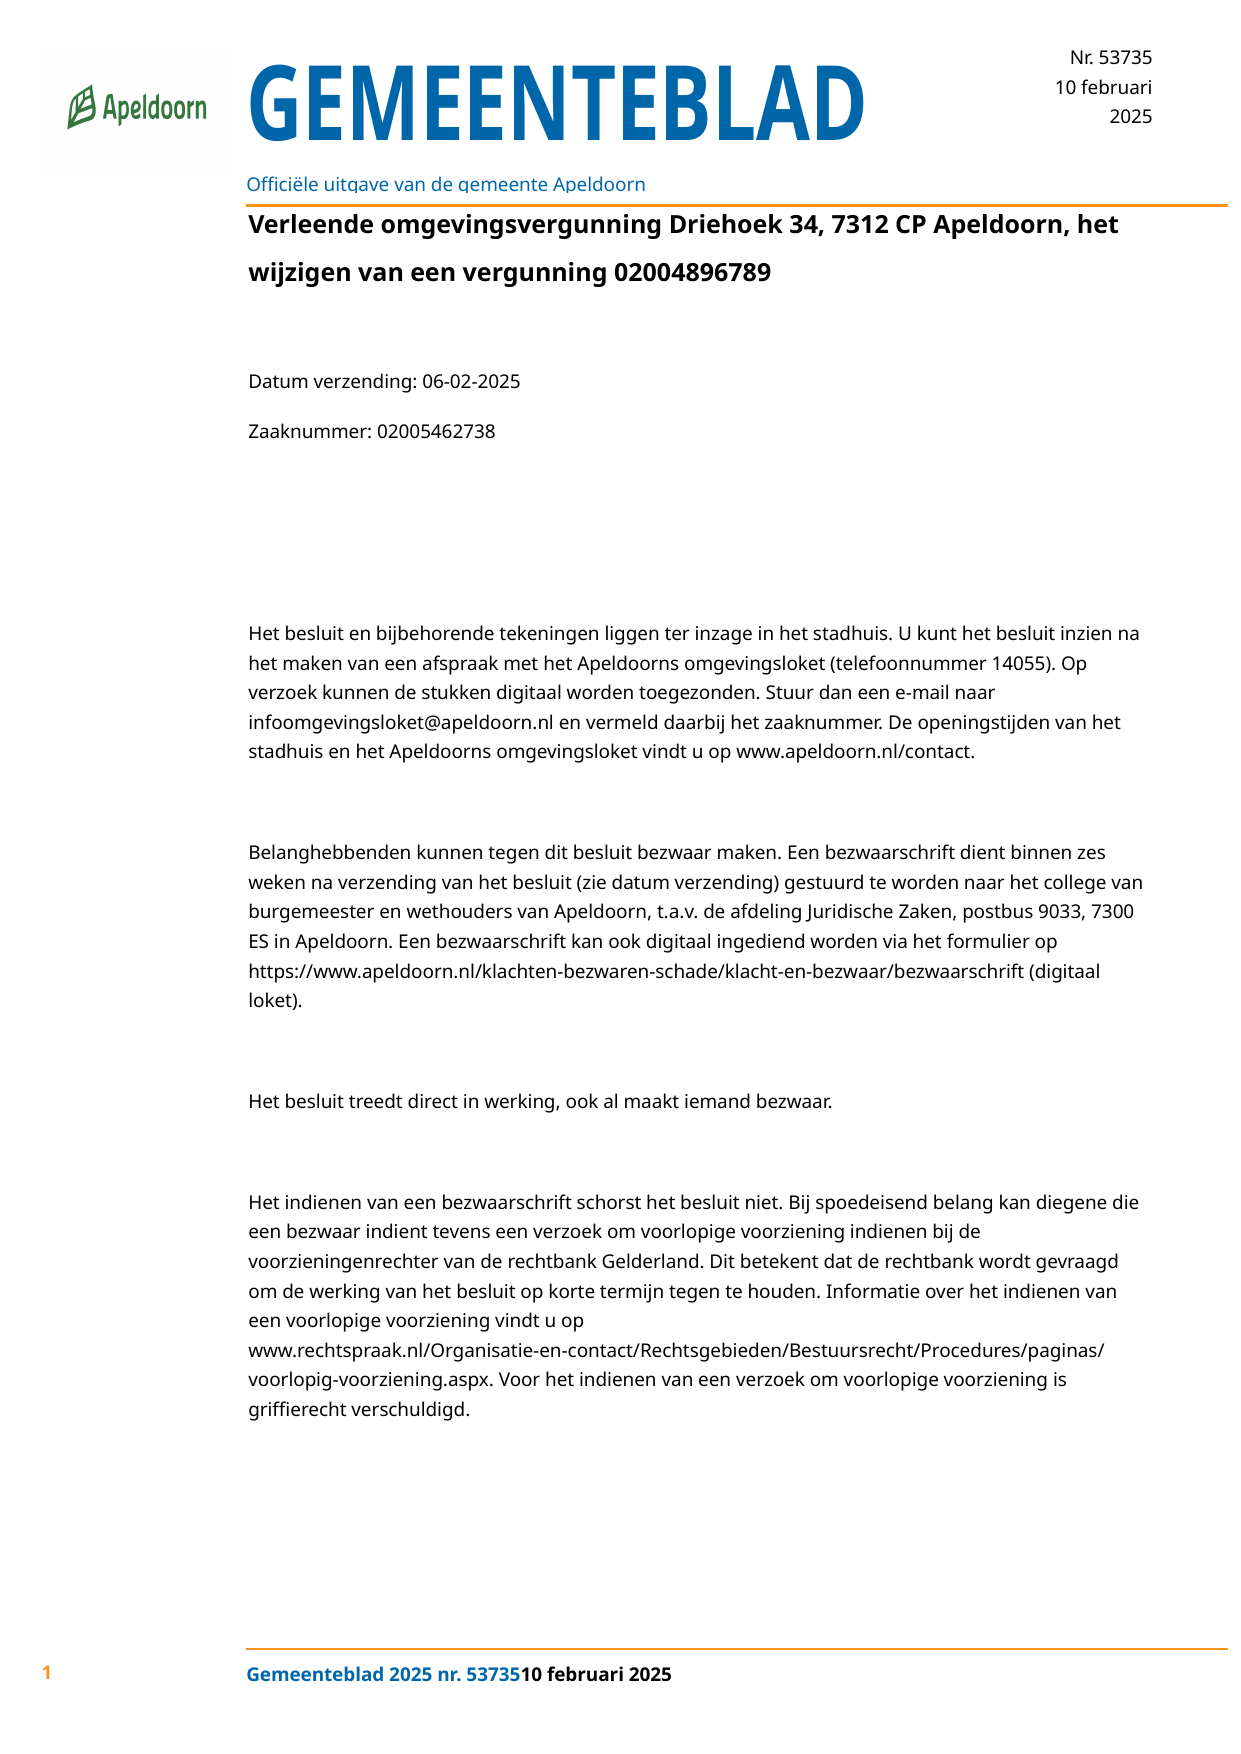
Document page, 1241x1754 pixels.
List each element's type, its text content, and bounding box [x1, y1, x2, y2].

text Zaaknummer: 02005462738 [248, 419, 1152, 444]
picture [41, 47, 231, 172]
text Datum verzending: 06-02-2025 [248, 368, 1152, 394]
text Belanghebbenden kunnen tegen dit besluit bezwaar maken. Een bezwaarschrift dient binnen zes weken na verzending van het besluit (zie datum verzending) gestuurd te worden naar het college van burgemeester en wethouders van Apeldoorn, t.a.v. de afdeling Juridische Zaken, postbus 9033, 7300 ES in Apeldoorn. Een bezwaarschrift kan ook digitaal ingediend worden via het formulier op https://www.apeldoorn.nl/klachten-bezwaren-schade/klacht-en-bezwaar/bezwaarschrift (digitaal loket). [248, 839, 1152, 1013]
text Het indienen van een bezwaarschrift schorst het besluit niet. Bij spoedeisend belang kan diegene die een bezwaar indient tevens een verzoek om voorlopige voorziening indienen bij de voorzieningenrechter van de rechtbank Gelderland. Dit betekent dat de rechtbank wordt gevraagd om de werking van het besluit op korte termijn tegen te houden. Informatie over het indienen van een voorlopige voorziening vindt u op www.rechtspraak.nl/Organisatie-en-contact/Rechtsgebieden/Bestuursrecht/Procedures/paginas/voorlopig-voorziening.aspx. Voor het indienen van een verzoek om voorlopige voorziening is griffierecht verschuldigd. [248, 1189, 1152, 1422]
text Het besluit treedt direct in werking, ook al maakt iemand bezwaar. [248, 1088, 1152, 1114]
text Verleende omgevingsvergunning Driehoek 34, 7312 CP Apeldoorn, het wijzigen van een vergunning 02004896789 [248, 207, 1152, 288]
text Het besluit en bijbehorende tekeningen liggen ter inzage in het stadhuis. U kunt het besluit inzien na het maken van een afspraak met het Apeldoorns omgevingsloket (telefoonnummer 14055). Op verzoek kunnen de stukken digitaal worden toegezonden. Stuur dan een e-mail naar infoomgevingsloket@apeldoorn.nl en vermeld daarbij het zaaknummer. De openingstijden van het stadhuis en het Apeldoorns omgevingsloket vindt u op www.apeldoorn.nl/contact. [248, 620, 1152, 764]
